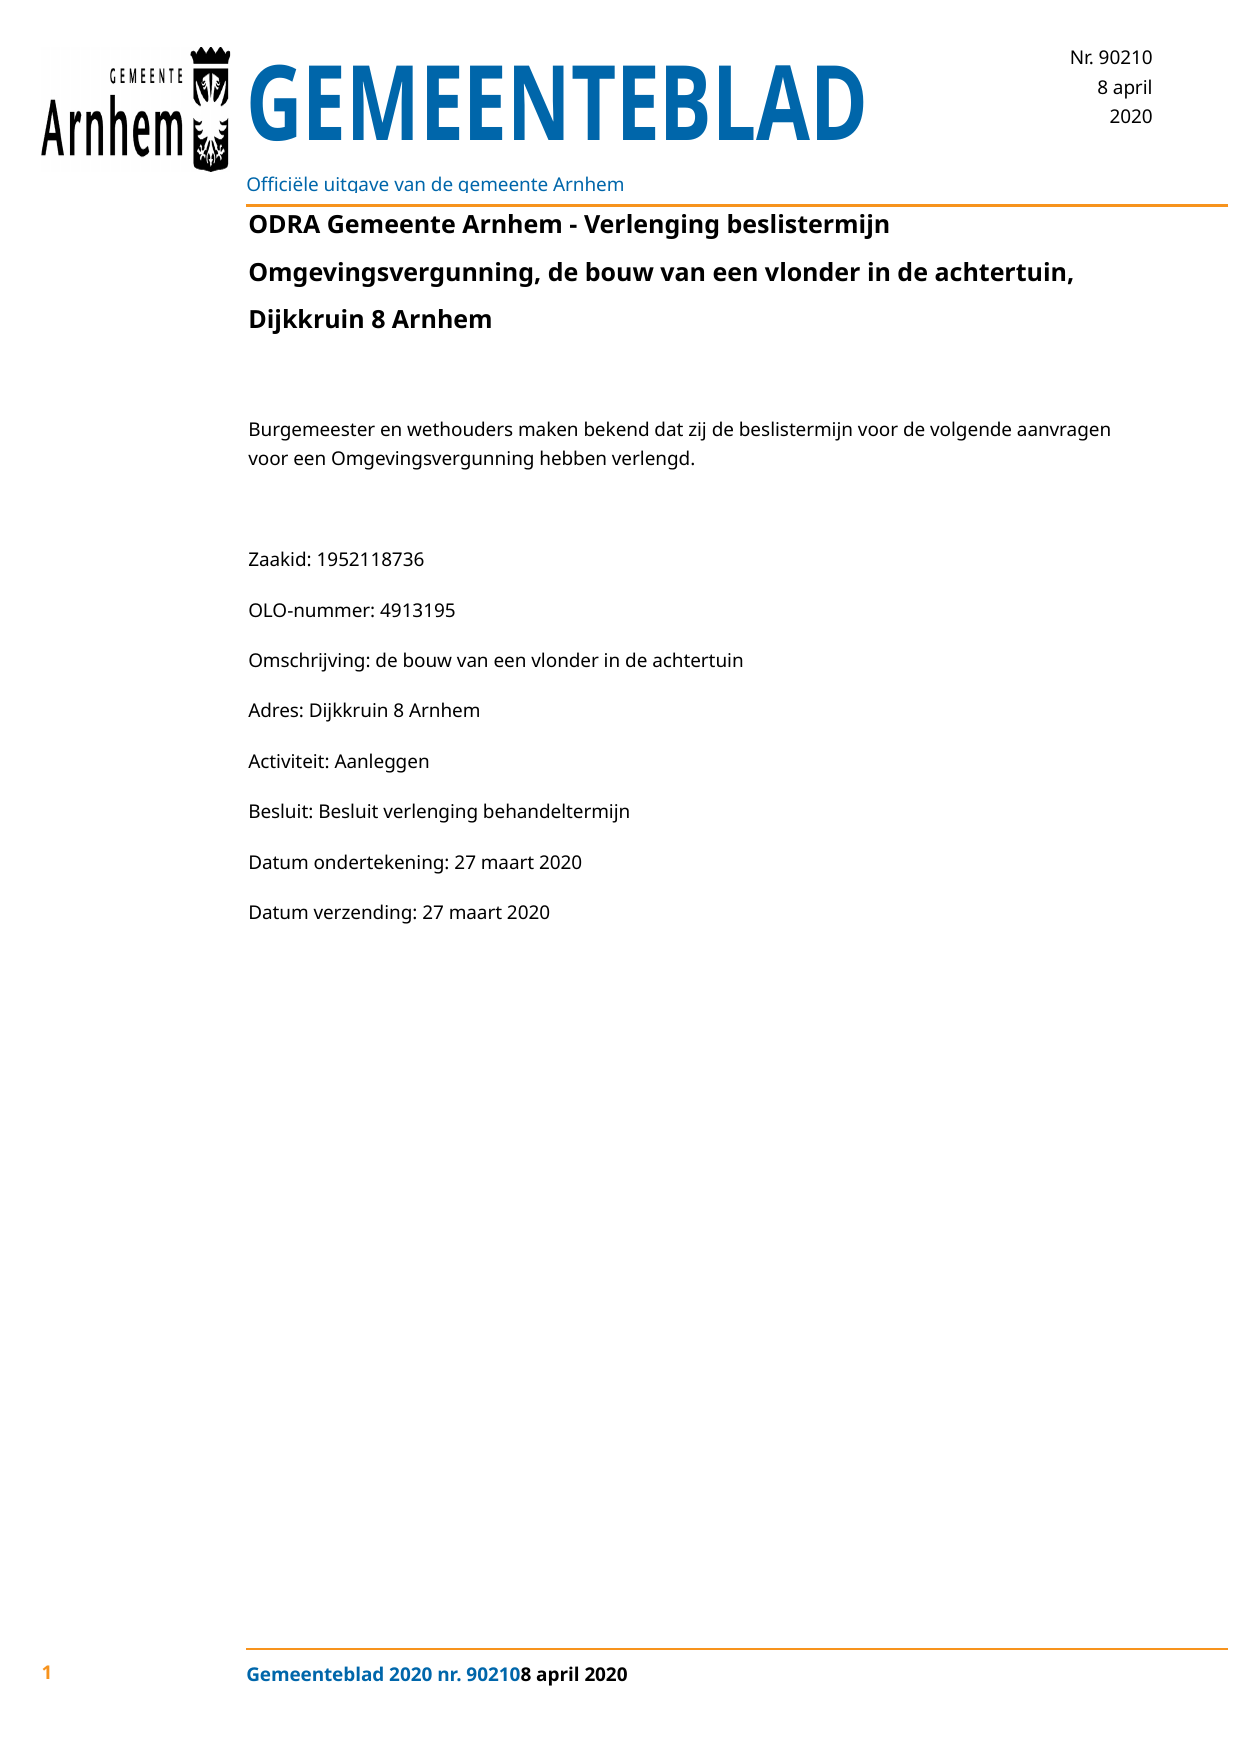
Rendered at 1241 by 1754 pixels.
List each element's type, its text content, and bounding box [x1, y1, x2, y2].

text Datum verzending: 27 maart 2020 [248, 899, 1152, 925]
text Adres: Dijkkruin 8 Arnhem [248, 698, 1152, 723]
text Burgemeester en wethouders maken bekend dat zij de beslistermijn voor de volgende aanvragen voor een Omgevingsvergunning hebben verlengd. [248, 416, 1152, 471]
text Besluit: Besluit verlenging behandeltermijn [248, 798, 1152, 824]
text Datum ondertekening: 27 maart 2020 [248, 849, 1152, 874]
text Omschrijving: de bouw van een vlonder in de achtertuin [248, 647, 1152, 673]
text ODRA Gemeente Arnhem - Verlenging beslistermijn Omgevingsvergunning, de bouw van een vlonder in de achtertuin, Dijkkruin 8 Arnhem [248, 207, 1152, 336]
picture [41, 47, 231, 172]
text Zaakid: 1952118736 [248, 546, 1152, 572]
text OLO-nummer: 4913195 [248, 597, 1152, 622]
text Activiteit: Aanleggen [248, 748, 1152, 774]
